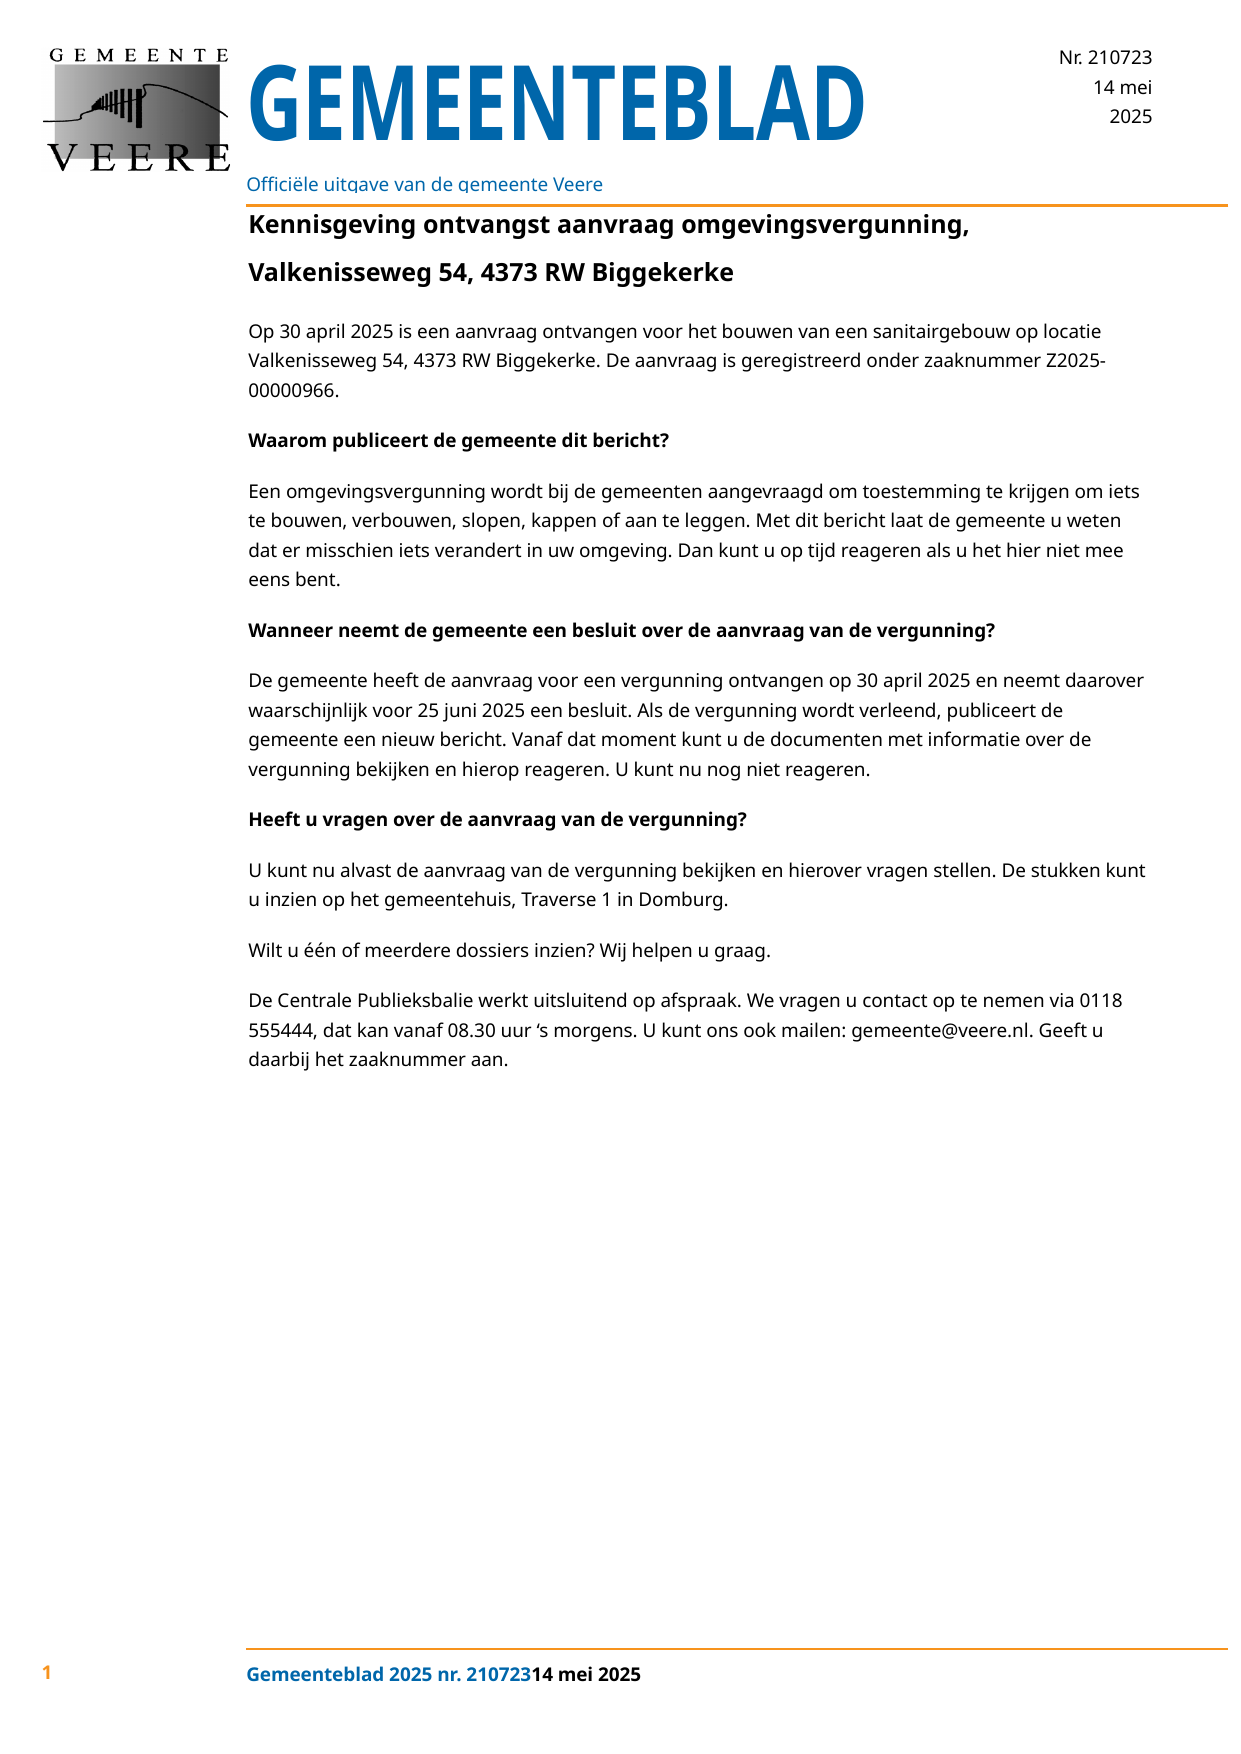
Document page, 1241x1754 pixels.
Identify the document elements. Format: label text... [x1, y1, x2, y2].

text Een omgevingsvergunning wordt bij de gemeenten aangevraagd om toestemming te krijgen om iets te bouwen, verbouwen, slopen, kappen of aan te leggen. Met dit bericht laat de gemeente u weten dat er misschien iets verandert in uw omgeving. Dan kunt u op tijd reageren als u het hier niet mee eens bent. [248, 478, 1152, 592]
picture [41, 47, 231, 172]
text Op 30 april 2025 is een aanvraag ontvangen voor het bouwen van een sanitairgebouw op locatie Valkenisseweg 54, 4373 RW Biggekerke. De aanvraag is geregistreerd onder zaaknummer Z2025-00000966. [248, 318, 1152, 403]
text Wilt u één of meerdere dossiers inzien? Wij helpen u graag. [248, 937, 1152, 963]
text Kennisgeving ontvangst aanvraag omgevingsvergunning, Valkenisseweg 54, 4373 RW Biggekerke [248, 207, 1152, 288]
text Heeft u vragen over de aanvraag van de vergunning? [248, 807, 1152, 832]
text Waarom publiceert de gemeente dit bericht? [248, 427, 1152, 453]
text De Centrale Publieksbalie werkt uitsluitend op afspraak. We vragen u contact op te nemen via 0118 555444, dat kan vanaf 08.30 uur ‘s morgens. U kunt ons ook mailen: gemeente@veere.nl. Geeft u daarbij het zaaknummer aan. [248, 987, 1152, 1072]
text Wanneer neemt de gemeente een besluit over de aanvraag van de vergunning? [248, 617, 1152, 643]
text U kunt nu alvast de aanvraag van de vergunning bekijken en hierover vragen stellen. De stukken kunt u inzien op het gemeentehuis, Traverse 1 in Domburg. [248, 857, 1152, 912]
text De gemeente heeft de aanvraag voor een vergunning ontvangen op 30 april 2025 en neemt daarover waarschijnlijk voor 25 juni 2025 een besluit. Als de vergunning wordt verleend, publiceert de gemeente een nieuw bericht. Vanaf dat moment kunt u de documenten met informatie over de vergunning bekijken en hierop reageren. U kunt nu nog niet reageren. [248, 667, 1152, 782]
